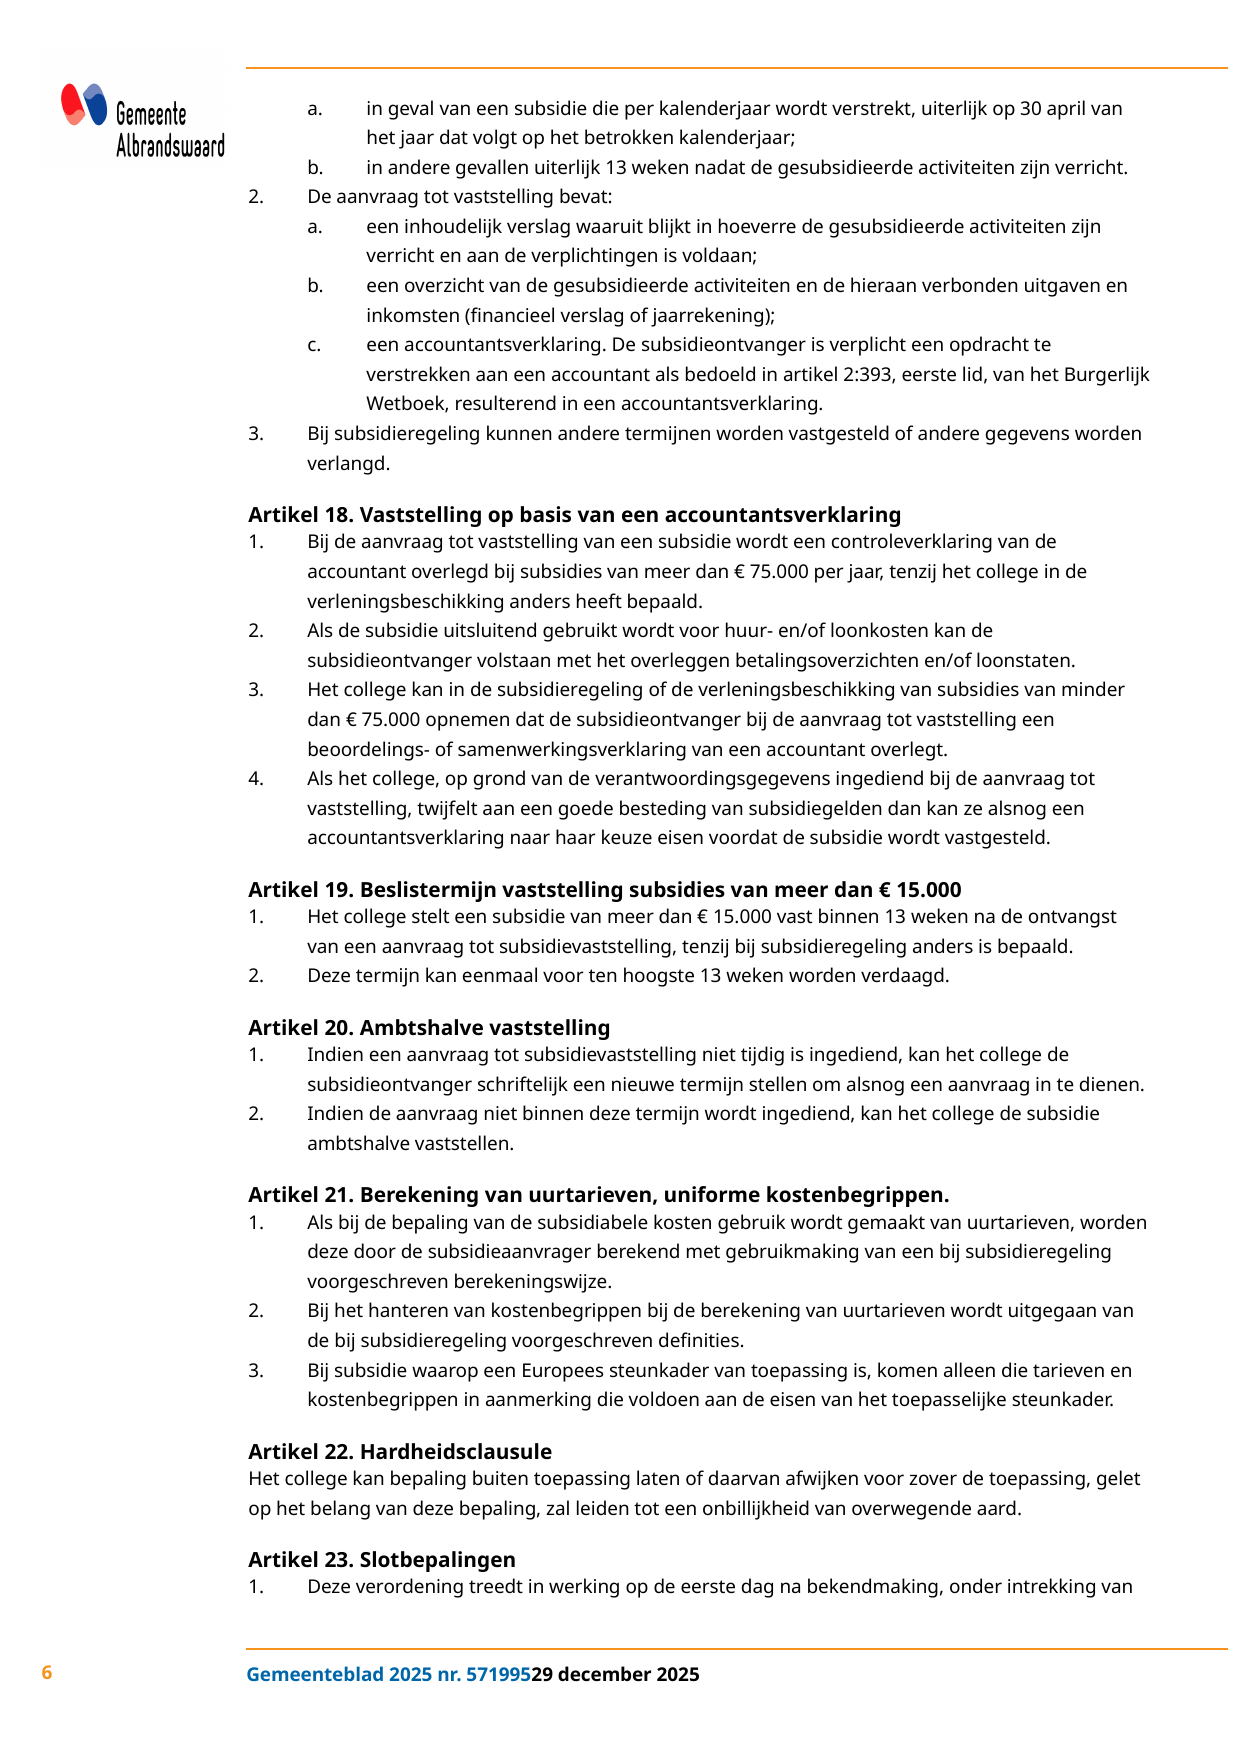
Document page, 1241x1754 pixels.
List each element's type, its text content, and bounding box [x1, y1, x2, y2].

list Deze verordening treedt in werking op de eerste dag na bekendmaking, onder intrekking van [248, 1574, 1152, 1599]
list De aanvraag tot vaststelling bevat: [248, 183, 1152, 209]
list Bij de aanvraag tot vaststelling van een subsidie wordt een controleverklaring van de accountant overlegd bij subsidies van meer dan € 75.000 per jaar, tenzij het college in de verleningsbeschikking anders heeft bepaald. [248, 529, 1152, 613]
list een overzicht van de gesubsidieerde activiteiten en de hieraan verbonden uitgaven en inkomsten (financieel verslag of jaarrekening); [307, 272, 1152, 328]
text Artikel 19. Beslistermijn vaststelling subsidies van meer dan € 15.000 [248, 875, 1152, 903]
list in geval van een subsidie die per kalenderjaar wordt verstrekt, uiterlijk op 30 april van het jaar dat volgt op het betrokken kalenderjaar; [307, 95, 1152, 150]
list Het college kan in de subsidieregeling of de verleningsbeschikking van subsidies van minder dan € 75.000 opnemen dat de subsidieontvanger bij de aanvraag tot vaststelling een beoordelings- of samenwerkingsverklaring van een accountant overlegt. [248, 677, 1152, 761]
list Als bij de bepaling van de subsidiabele kosten gebruik wordt gemaakt van uurtarieven, worden deze door de subsidieaanvrager berekend met gebruikmaking van een bij subsidieregeling voorgeschreven berekeningswijze. [248, 1209, 1152, 1294]
list in andere gevallen uiterlijk 13 weken nadat de gesubsidieerde activiteiten zijn verricht. [307, 154, 1152, 180]
text Artikel 22. Hardheidsclausule [248, 1437, 1152, 1465]
list Bij subsidieregeling kunnen andere termijnen worden vastgesteld of andere gegevens worden verlangd. [248, 420, 1152, 476]
text Artikel 20. Ambtshalve vaststelling [248, 1013, 1152, 1041]
picture [41, 47, 231, 172]
text Artikel 18. Vaststelling op basis van een accountantsverklaring [248, 500, 1152, 529]
list Bij subsidie waarop een Europees steunkader van toepassing is, komen alleen die tarieven en kostenbegrippen in aanmerking die voldoen aan de eisen van het toepasselijke steunkader. [248, 1357, 1152, 1412]
list Het college stelt een subsidie van meer dan € 15.000 vast binnen 13 weken na de ontvangst van een aanvraag tot subsidievaststelling, tenzij bij subsidieregeling anders is bepaald. [248, 903, 1152, 959]
list Bij het hanteren van kostenbegrippen bij de berekening van uurtarieven wordt uitgegaan van de bij subsidieregeling voorgeschreven definities. [248, 1298, 1152, 1353]
list een accountantsverklaring. De subsidieontvanger is verplicht een opdracht te verstrekken aan een accountant als bedoeld in artikel 2:393, eerste lid, van het Burgerlijk Wetboek, resulterend in een accountantsverklaring. [307, 331, 1152, 416]
list Deze termijn kan eenmaal voor ten hoogste 13 weken worden verdaagd. [248, 962, 1152, 988]
text Het college kan bepaling buiten toepassing laten of daarvan afwijken voor zover de toepassing, gelet op het belang van deze bepaling, zal leiden tot een onbillijkheid van overwegende aard. [248, 1465, 1152, 1521]
list een inhoudelijk verslag waaruit blijkt in hoeverre de gesubsidieerde activiteiten zijn verricht en aan de verplichtingen is voldaan; [307, 213, 1152, 268]
list Indien de aanvraag niet binnen deze termijn wordt ingediend, kan het college de subsidie ambtshalve vaststellen. [248, 1101, 1152, 1156]
list Als de subsidie uitsluitend gebruikt wordt voor huur- en/of loonkosten kan de subsidieontvanger volstaan met het overleggen betalingsoverzichten en/of loonstaten. [248, 617, 1152, 673]
list Als het college, op grond van de verantwoordingsgegevens ingediend bij de aanvraag tot vaststelling, twijfelt aan een goede besteding van subsidiegelden dan kan ze alsnog een accountantsverklaring naar haar keuze eisen voordat de subsidie wordt vastgesteld. [248, 765, 1152, 850]
list Indien een aanvraag tot subsidievaststelling niet tijdig is ingediend, kan het college de subsidieontvanger schriftelijk een nieuwe termijn stellen om alsnog een aanvraag in te dienen. [248, 1041, 1152, 1097]
text Artikel 21. Berekening van uurtarieven, uniforme kostenbegrippen. [248, 1181, 1152, 1209]
text Artikel 23. Slotbepalingen [248, 1545, 1152, 1574]
